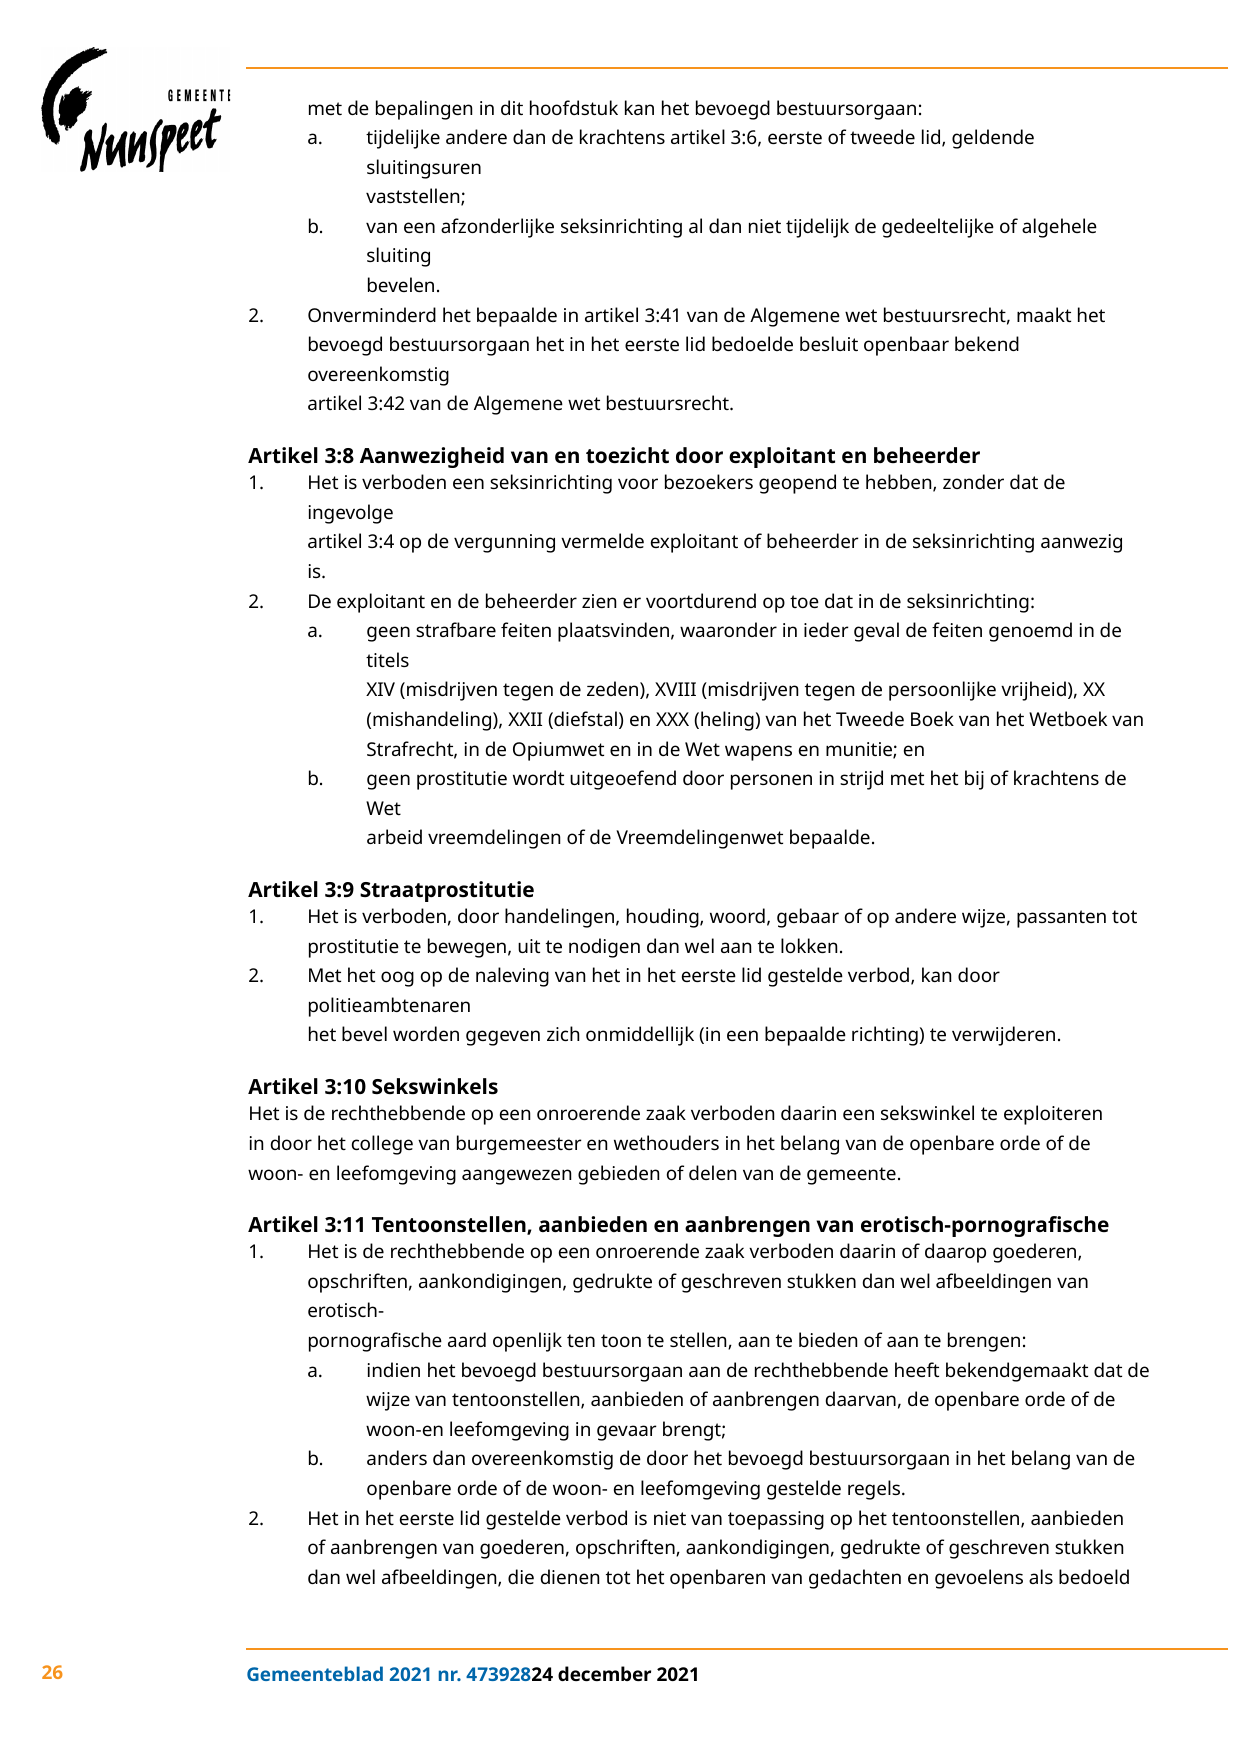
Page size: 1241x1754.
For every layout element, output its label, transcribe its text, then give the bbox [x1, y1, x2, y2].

list of aanbrengen van goederen, opschriften, aankondigingen, gedrukte of geschreven stukken [248, 1534, 1152, 1560]
text Artikel 3:10 Sekswinkels [248, 1072, 1152, 1101]
list De exploitant en de beheerder zien er voortdurend op toe dat in de seksinrichting: [248, 588, 1152, 613]
list artikel 3:4 op de vergunning vermelde exploitant of beheerder in de seksinrichting aanwezig [248, 529, 1152, 554]
list geen prostitutie wordt uitgeoefend door personen in strijd met het bij of krachtens de Wet [307, 765, 1152, 821]
list XIV (misdrijven tegen de zeden), XVIII (misdrijven tegen de persoonlijke vrijheid), XX [307, 677, 1152, 702]
text in door het college van burgemeester en wethouders in het belang van de openbare orde of de [248, 1130, 1152, 1156]
list Het is verboden een seksinrichting voor bezoekers geopend te hebben, zonder dat de ingevolge [248, 469, 1152, 525]
list Onverminderd het bepaalde in artikel 3:41 van de Algemene wet bestuursrecht, maakt het [248, 302, 1152, 328]
list wijze van tentoonstellen, aanbieden of aanbrengen daarvan, de openbare orde of de woon-en leefomgeving in gevaar brengt; [307, 1386, 1152, 1442]
list bevelen. [307, 272, 1152, 298]
list Met het oog op de naleving van het in het eerste lid gestelde verbod, kan door politieambtenaren [248, 962, 1152, 1018]
list anders dan overeenkomstig de door het bevoegd bestuursorgaan in het belang van de [307, 1446, 1152, 1471]
text Artikel 3:8 Aanwezigheid van en toezicht door exploitant en beheerder [248, 441, 1152, 469]
list Het in het eerste lid gestelde verbod is niet van toepassing op het tentoonstellen, aanbieden [248, 1505, 1152, 1531]
text Het is de rechthebbende op een onroerende zaak verboden daarin een sekswinkel te exploiteren [248, 1101, 1152, 1126]
list openbare orde of de woon- en leefomgeving gestelde regels. [307, 1475, 1152, 1501]
list met de bepalingen in dit hoofdstuk kan het bevoegd bestuursorgaan: [248, 95, 1152, 121]
list tijdelijke andere dan de krachtens artikel 3:6, eerste of tweede lid, geldende sluitingsuren [307, 124, 1152, 180]
list bevoegd bestuursorgaan het in het eerste lid bedoelde besluit openbaar bekend overeenkomstig [248, 331, 1152, 387]
list geen strafbare feiten plaatsvinden, waaronder in ieder geval de feiten genoemd in de titels [307, 617, 1152, 673]
text Artikel 3:11 Tentoonstellen, aanbieden en aanbrengen van erotisch-pornografische [248, 1210, 1152, 1238]
list dan wel afbeeldingen, die dienen tot het openbaren van gedachten en gevoelens als bedoeld [248, 1564, 1152, 1590]
text woon- en leefomgeving aangewezen gebieden of delen van de gemeente. [248, 1160, 1152, 1185]
list indien het bevoegd bestuursorgaan aan de rechthebbende heeft bekendgemaakt dat de [307, 1357, 1152, 1383]
list het bevel worden gegeven zich onmiddellijk (in een bepaalde richting) te verwijderen. [248, 1022, 1152, 1047]
list (mishandeling), XXII (diefstal) en XXX (heling) van het Tweede Boek van het Wetboek van [307, 706, 1152, 732]
list Het is verboden, door handelingen, houding, woord, gebaar of op andere wijze, passanten tot [248, 903, 1152, 929]
list pornografische aard openlijk ten toon te stellen, aan te bieden of aan te brengen: [248, 1327, 1152, 1353]
picture [41, 47, 231, 172]
list vaststellen; [307, 183, 1152, 209]
list Strafrecht, in de Opiumwet en in de Wet wapens en munitie; en [307, 736, 1152, 761]
list prostitutie te bewegen, uit te nodigen dan wel aan te lokken. [248, 933, 1152, 959]
list Het is de rechthebbende op een onroerende zaak verboden daarin of daarop goederen, opschriften, aankondigingen, gedrukte of geschreven stukken dan wel afbeeldingen van erotisch- [248, 1238, 1152, 1323]
list arbeid vreemdelingen of de Vreemdelingenwet bepaalde. [307, 824, 1152, 850]
list is. [248, 558, 1152, 584]
list van een afzonderlijke seksinrichting al dan niet tijdelijk de gedeeltelijke of algehele sluiting [307, 213, 1152, 268]
list artikel 3:42 van de Algemene wet bestuursrecht. [248, 391, 1152, 416]
text Artikel 3:9 Straatprostitutie [248, 875, 1152, 903]
